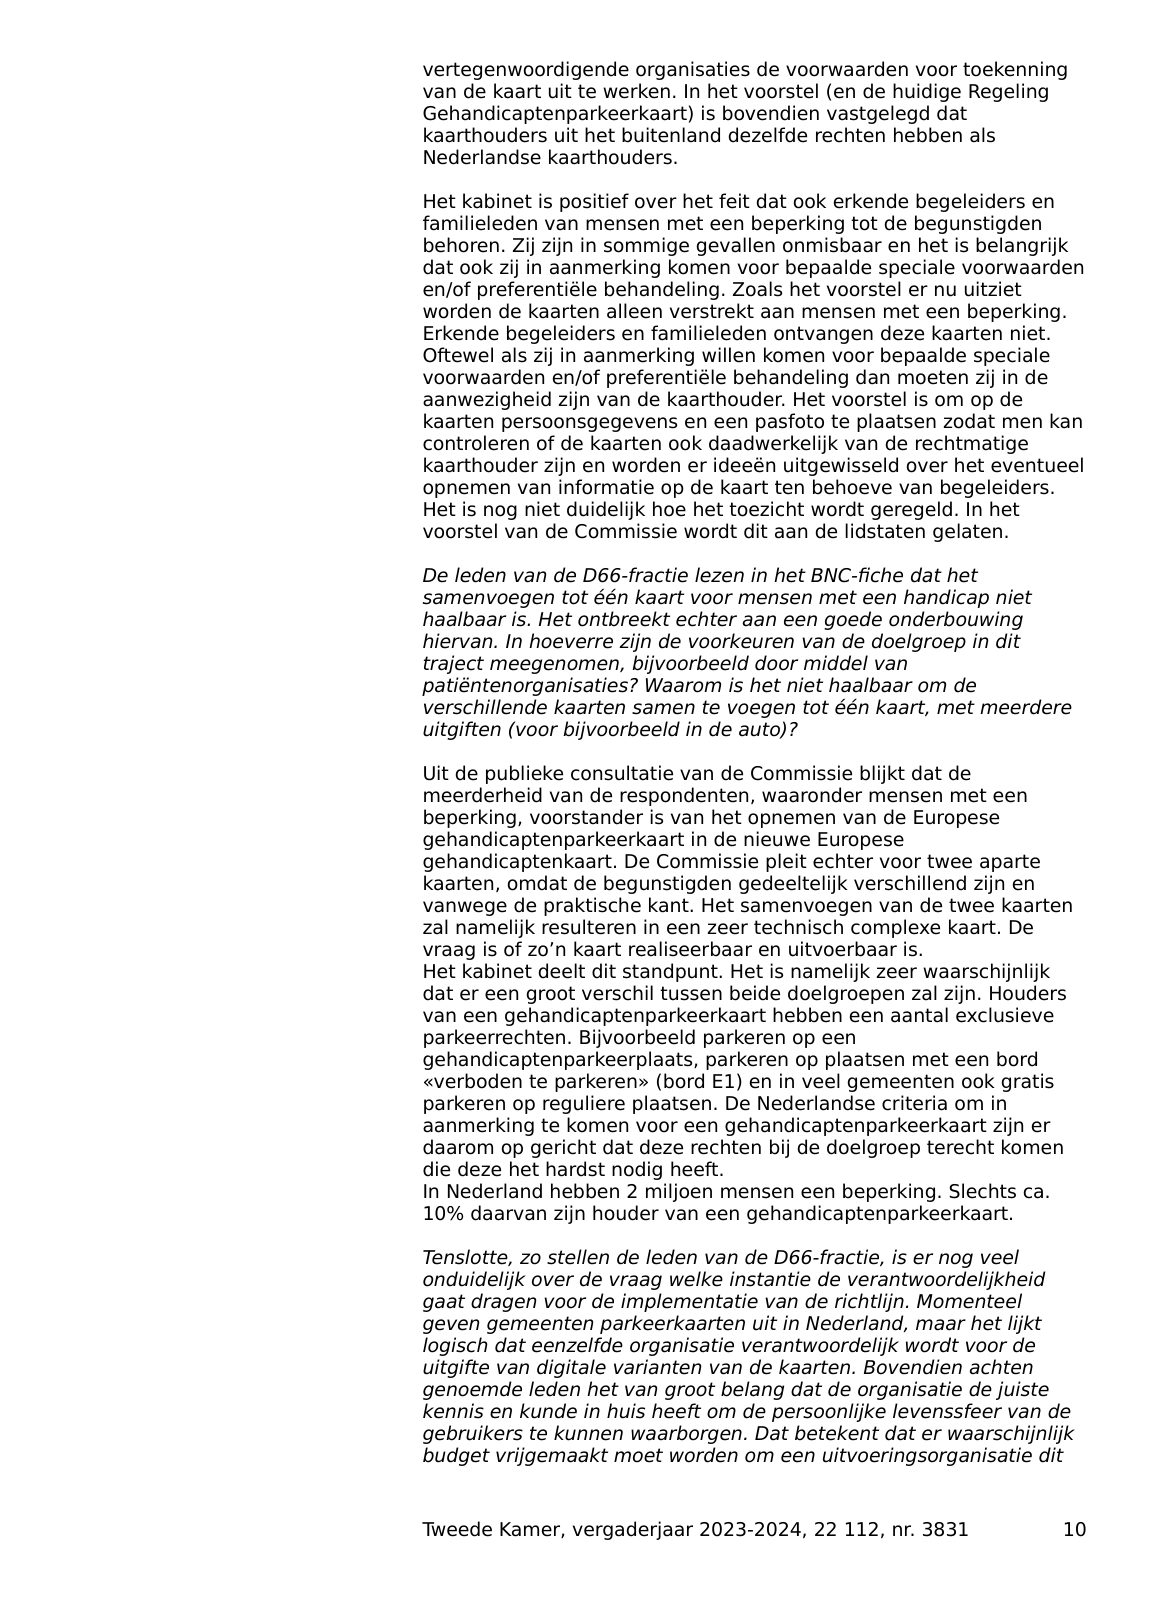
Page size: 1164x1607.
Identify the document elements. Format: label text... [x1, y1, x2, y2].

text Tenslotte, zo stellen de leden van de D66-fractie, is er nog veel onduidelijk over de vraag welke instantie de verantwoordelijkheid gaat dragen voor de implementatie van de richtlijn. Momenteel geven gemeenten parkeerkaarten uit in Nederland, maar het lijkt logisch dat eenzelfde organisatie verantwoordelijk wordt voor de uitgifte van digitale varianten van de kaarten. Bovendien achten genoemde leden het van groot belang dat de organisatie de juiste kennis en kunde in huis heeft om de persoonlijke levenssfeer van de gebruikers te kunnen waarborgen. Dat betekent dat er waarschijnlijk budget vrijgemaakt moet worden om een uitvoeringsorganisatie dit [422, 1247, 1087, 1467]
text vertegenwoordigende organisaties de voorwaarden voor toekenning van de kaart uit te werken. In het voorstel (en de huidige Regeling Gehandicaptenparkeerkaart) is bovendien vastgelegd dat kaarthouders uit het buitenland dezelfde rechten hebben als Nederlandse kaarthouders. [422, 59, 1087, 169]
text Het kabinet is positief over het feit dat ook erkende begeleiders en familieleden van mensen met een beperking tot de begunstigden behoren. Zij zijn in sommige gevallen onmisbaar en het is belangrijk dat ook zij in aanmerking komen voor bepaalde speciale voorwaarden en/of preferentiële behandeling. Zoals het voorstel er nu uitziet worden de kaarten alleen verstrekt aan mensen met een beperking. Erkende begeleiders en familieleden ontvangen deze kaarten niet. Oftewel als zij in aanmerking willen komen voor bepaalde speciale voorwaarden en/of preferentiële behandeling dan moeten zij in de aanwezigheid zijn van de kaarthouder. Het voorstel is om op de kaarten persoonsgegevens en een pasfoto te plaatsen zodat men kan controleren of de kaarten ook daadwerkelijk van de rechtmatige kaarthouder zijn en worden er ideeën uitgewisseld over het eventueel opnemen van informatie op de kaart ten behoeve van begeleiders. Het is nog niet duidelijk hoe het toezicht wordt geregeld. In het voorstel van de Commissie wordt dit aan de lidstaten gelaten. [422, 191, 1087, 543]
text De leden van de D66-fractie lezen in het BNC-fiche dat het samenvoegen tot één kaart voor mensen met een handicap niet haalbaar is. Het ontbreekt echter aan een goede onderbouwing hiervan. In hoeverre zijn de voorkeuren van de doelgroep in dit traject meegenomen, bijvoorbeeld door middel van patiëntenorganisaties? Waarom is het niet haalbaar om de verschillende kaarten samen te voegen tot één kaart, met meerdere uitgiften (voor bijvoorbeeld in de auto)? [422, 565, 1087, 741]
text Uit de publieke consultatie van de Commissie blijkt dat de meerderheid van de respondenten, waaronder mensen met een beperking, voorstander is van het opnemen van de Europese gehandicaptenparkeerkaart in de nieuwe Europese gehandicaptenkaart. De Commissie pleit echter voor twee aparte kaarten, omdat de begunstigden gedeeltelijk verschillend zijn en vanwege de praktische kant. Het samenvoegen van de twee kaarten zal namelijk resulteren in een zeer technisch complexe kaart. De vraag is of zo’n kaart realiseerbaar en uitvoerbaar is. [422, 763, 1087, 961]
text In Nederland hebben 2 miljoen mensen een beperking. Slechts ca. 10% daarvan zijn houder van een gehandicaptenparkeerkaart. [422, 1181, 1087, 1224]
text Het kabinet deelt dit standpunt. Het is namelijk zeer waarschijnlijk dat er een groot verschil tussen beide doelgroepen zal zijn. Houders van een gehandicaptenparkeerkaart hebben een aantal exclusieve parkeerrechten. Bijvoorbeeld parkeren op een gehandicaptenparkeerplaats, parkeren op plaatsen met een bord «verboden te parkeren» (bord E1) en in veel gemeenten ook gratis parkeren op reguliere plaatsen. De Nederlandse criteria om in aanmerking te komen voor een gehandicaptenparkeerkaart zijn er daarom op gericht dat deze rechten bij de doelgroep terecht komen die deze het hardst nodig heeft. [422, 961, 1087, 1181]
